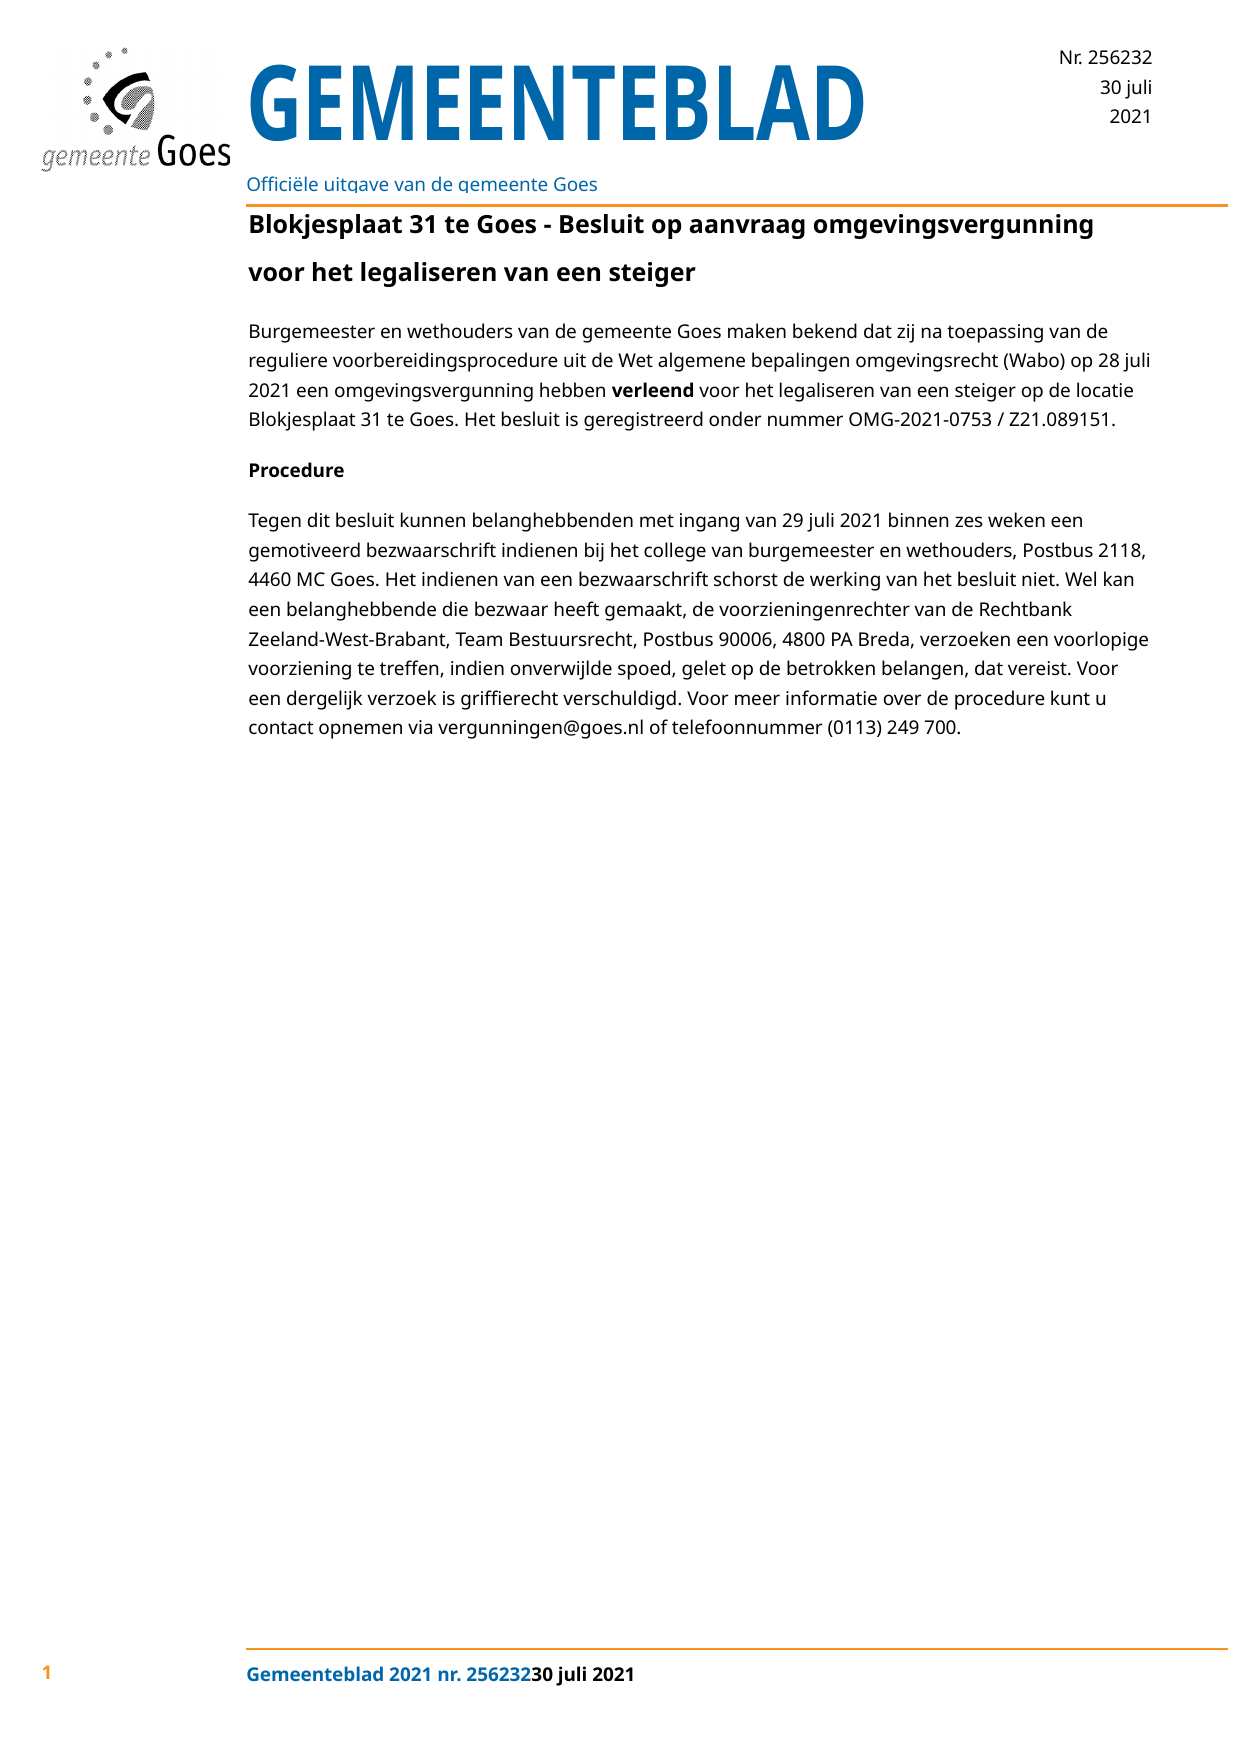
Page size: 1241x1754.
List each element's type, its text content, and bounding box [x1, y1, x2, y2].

text Procedure [248, 457, 1152, 483]
text Burgemeester en wethouders van de gemeente Goes maken bekend dat zij na toepassing van de reguliere voorbereidingsprocedure uit de Wet algemene bepalingen omgevingsrecht (Wabo) op 28 juli 2021 een omgevingsvergunning hebben verleend voor het legaliseren van een steiger op de locatie Blokjesplaat 31 te Goes. Het besluit is geregistreerd onder nummer OMG-2021-0753 / Z21.089151. [248, 318, 1152, 432]
picture [41, 47, 231, 172]
text Tegen dit besluit kunnen belanghebbenden met ingang van 29 juli 2021 binnen zes weken een gemotiveerd bezwaarschrift indienen bij het college van burgemeester en wethouders, Postbus 2118, 4460 MC Goes. Het indienen van een bezwaarschrift schorst de werking van het besluit niet. Wel kan een belanghebbende die bezwaar heeft gemaakt, de voorzieningenrechter van de Rechtbank Zeeland-West-Brabant, Team Bestuursrecht, Postbus 90006, 4800 PA Breda, verzoeken een voorlopige voorziening te treffen, indien onverwijlde spoed, gelet op de betrokken belangen, dat vereist. Voor een dergelijk verzoek is griffierecht verschuldigd. Voor meer informatie over de procedure kunt u contact opnemen via vergunningen@goes.nl of telefoonnummer (0113) 249 700. [248, 507, 1152, 740]
text Blokjesplaat 31 te Goes - Besluit op aanvraag omgevingsvergunning voor het legaliseren van een steiger [248, 207, 1152, 288]
